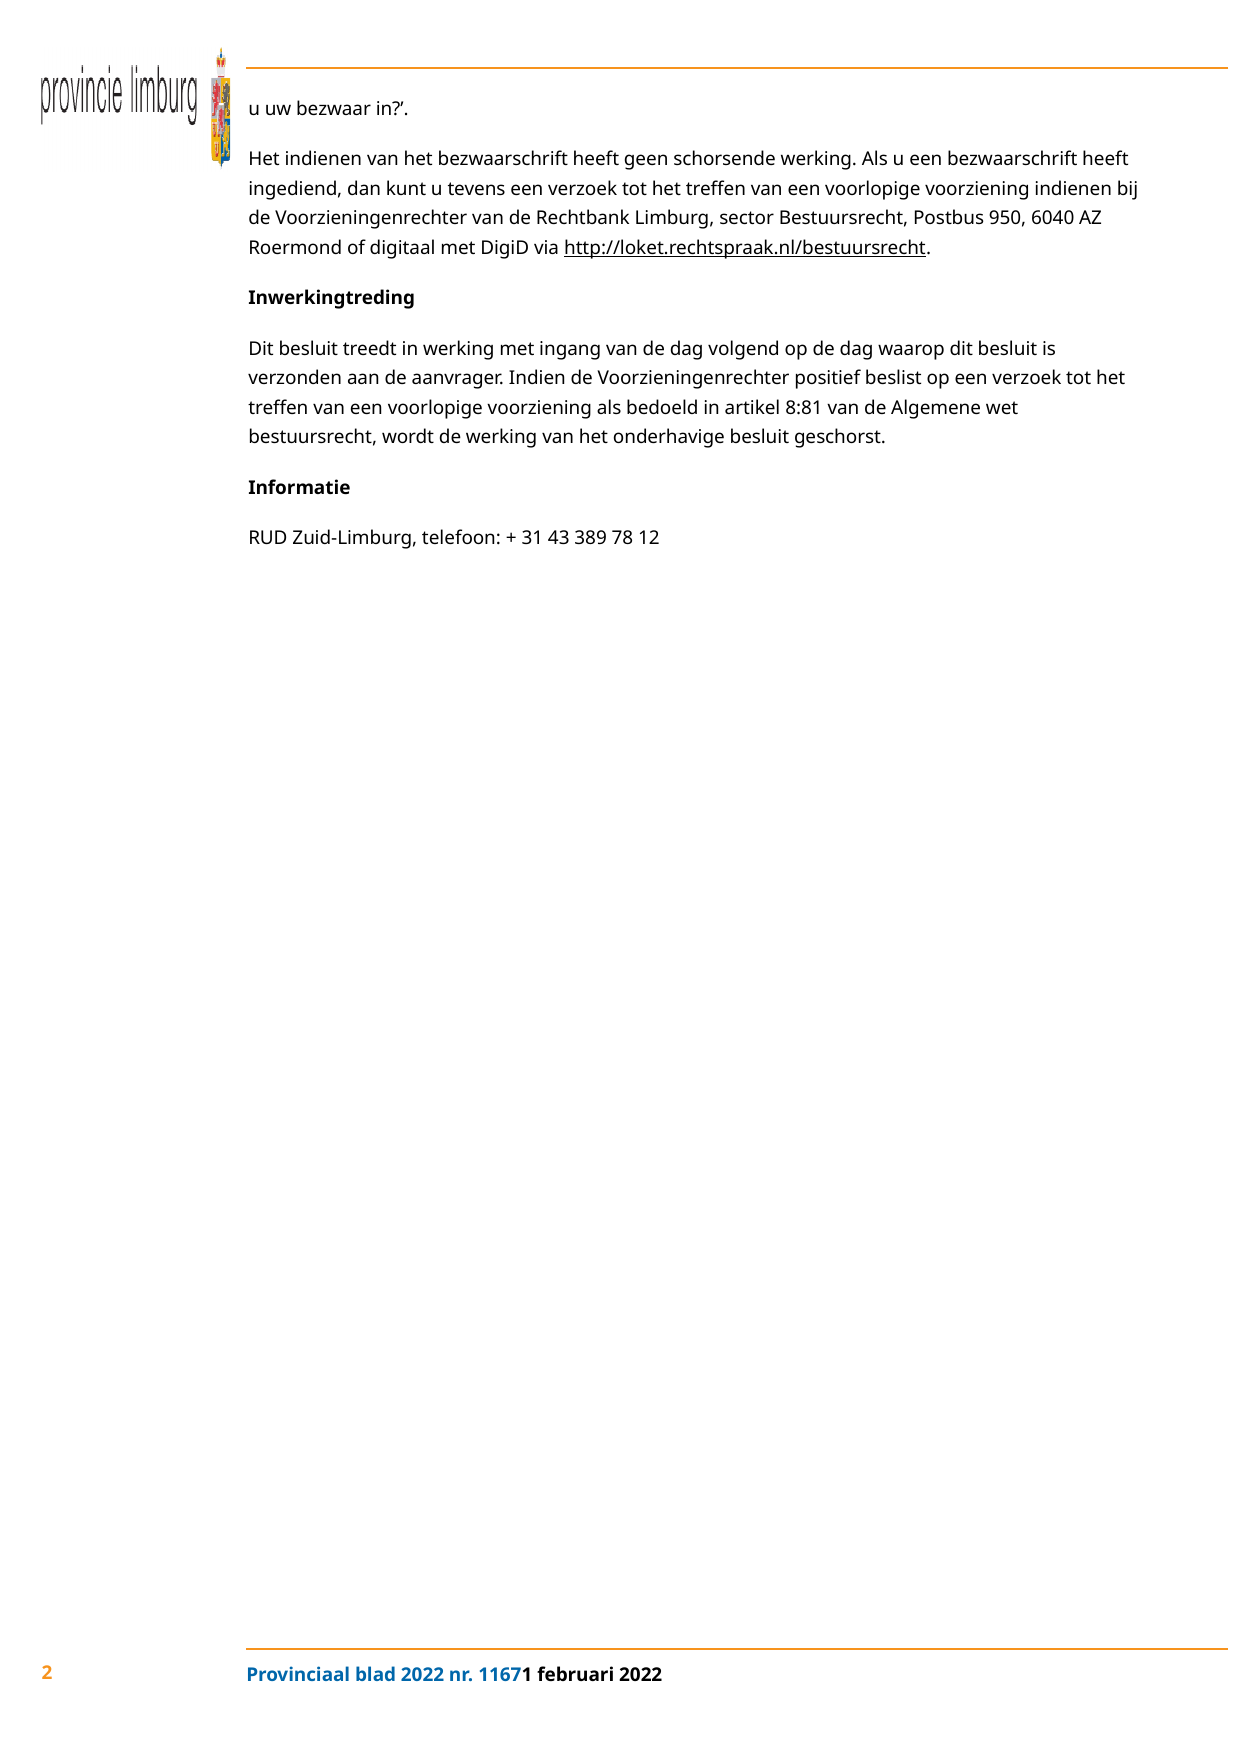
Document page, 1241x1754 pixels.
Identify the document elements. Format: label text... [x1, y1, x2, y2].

text Dit besluit treedt in werking met ingang van de dag volgend op de dag waarop dit besluit is verzonden aan de aanvrager. Indien de Voorzieningenrechter positief beslist op een verzoek tot het treffen van een voorlopige voorziening als bedoeld in artikel 8:81 van de Algemene wet bestuursrecht, wordt de werking van het onderhavige besluit geschorst. [248, 335, 1152, 449]
text Het indienen van het bezwaarschrift heeft geen schorsende werking. Als u een bezwaarschrift heeft ingediend, dan kunt u tevens een verzoek tot het treffen van een voorlopige voorziening indienen bij de Voorzieningenrechter van de Rechtbank Limburg, sector Bestuursrecht, Postbus 950, 6040 AZ Roermond of digitaal met DigiD via http://loket.rechtspraak.nl/bestuursrecht. [248, 145, 1152, 260]
text Informatie [248, 474, 1152, 500]
text RUD Zuid-Limburg, telefoon: + 31 43 389 78 12 [248, 524, 1152, 550]
text Inwerkingtreding [248, 284, 1152, 310]
text u uw bezwaar in?’. [248, 95, 1152, 121]
picture [41, 47, 231, 172]
